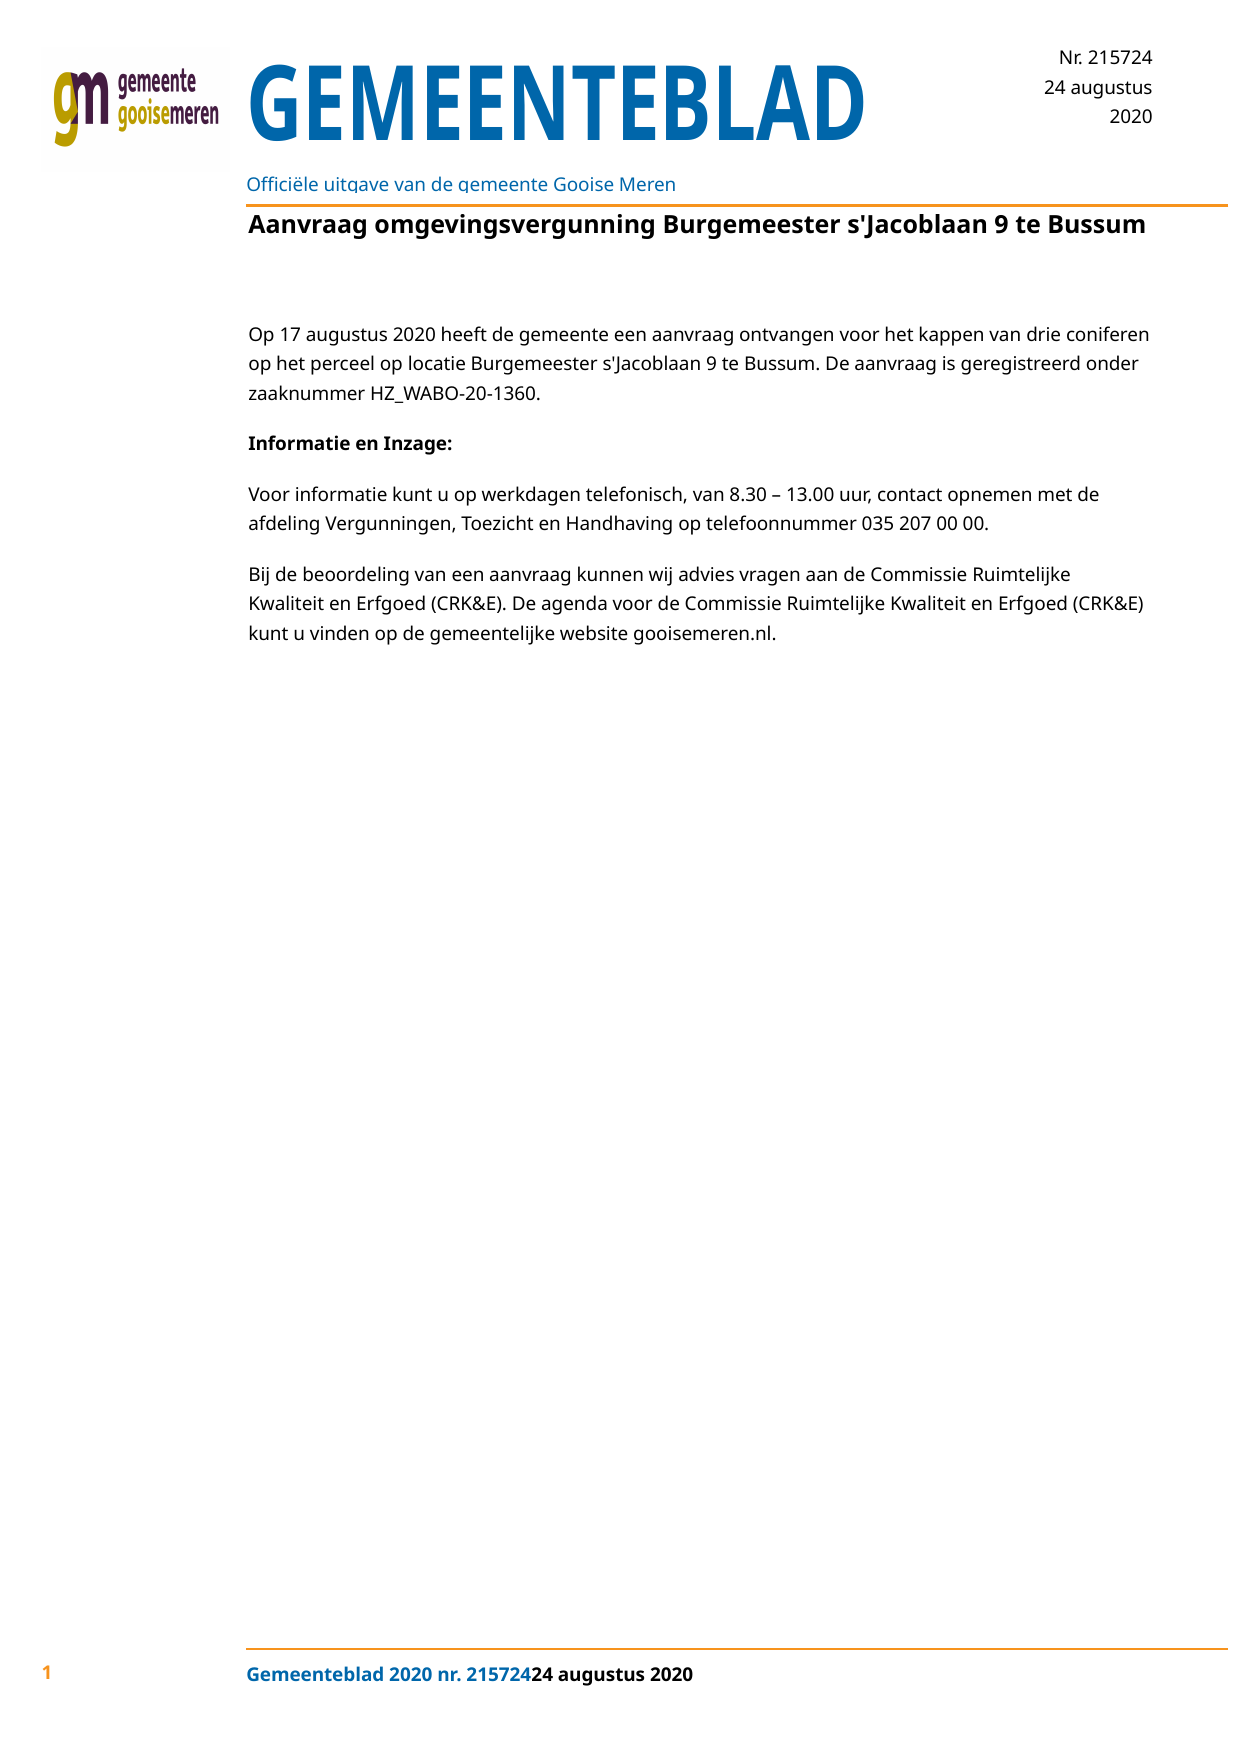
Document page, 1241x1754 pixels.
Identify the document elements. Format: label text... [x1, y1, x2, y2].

text Voor informatie kunt u op werkdagen telefonisch, van 8.30 – 13.00 uur, contact opnemen met de afdeling Vergunningen, Toezicht en Handhaving op telefoonnummer 035 207 00 00. [248, 481, 1152, 536]
picture [41, 47, 231, 172]
text Informatie en Inzage: [248, 430, 1152, 456]
text Aanvraag omgevingsvergunning Burgemeester s'Jacoblaan 9 te Bussum [248, 207, 1152, 241]
text Op 17 augustus 2020 heeft de gemeente een aanvraag ontvangen voor het kappen van drie coniferen op het perceel op locatie Burgemeester s'Jacoblaan 9 te Bussum. De aanvraag is geregistreerd onder zaaknummer HZ_WABO-20-1360. [248, 321, 1152, 406]
text Bij de beoordeling van een aanvraag kunnen wij advies vragen aan de Commissie Ruimtelijke Kwaliteit en Erfgoed (CRK&E). De agenda voor de Commissie Ruimtelijke Kwaliteit en Erfgoed (CRK&E) kunt u vinden op de gemeentelijke website gooisemeren.nl. [248, 561, 1152, 646]
